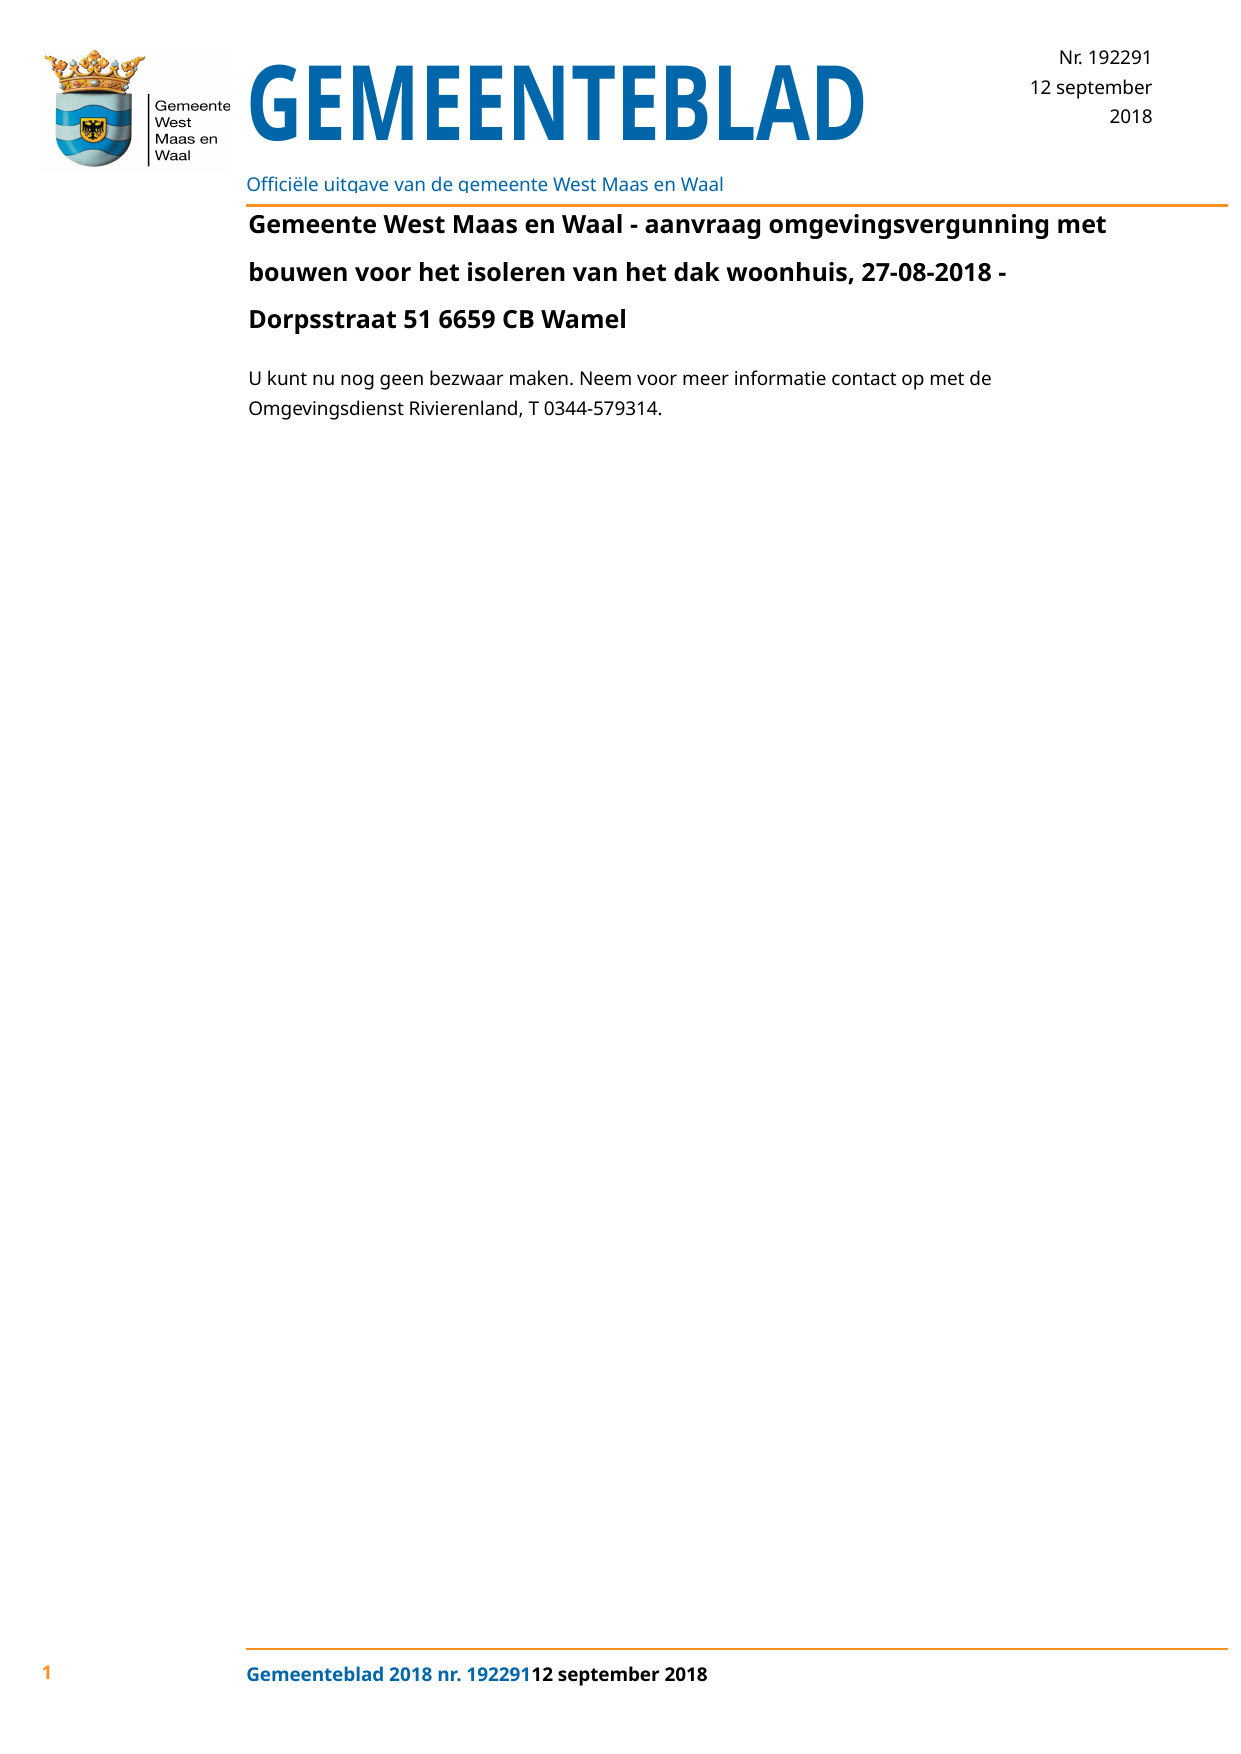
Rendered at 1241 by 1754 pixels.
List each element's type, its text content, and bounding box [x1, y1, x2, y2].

text Gemeente West Maas en Waal - aanvraag omgevingsvergunning met bouwen voor het isoleren van het dak woonhuis, 27-08-2018 - Dorpsstraat 51 6659 CB Wamel [248, 207, 1152, 336]
picture [41, 47, 231, 172]
text U kunt nu nog geen bezwaar maken. Neem voor meer informatie contact op met de Omgevingsdienst Rivierenland, T 0344-579314. [248, 366, 1152, 421]
